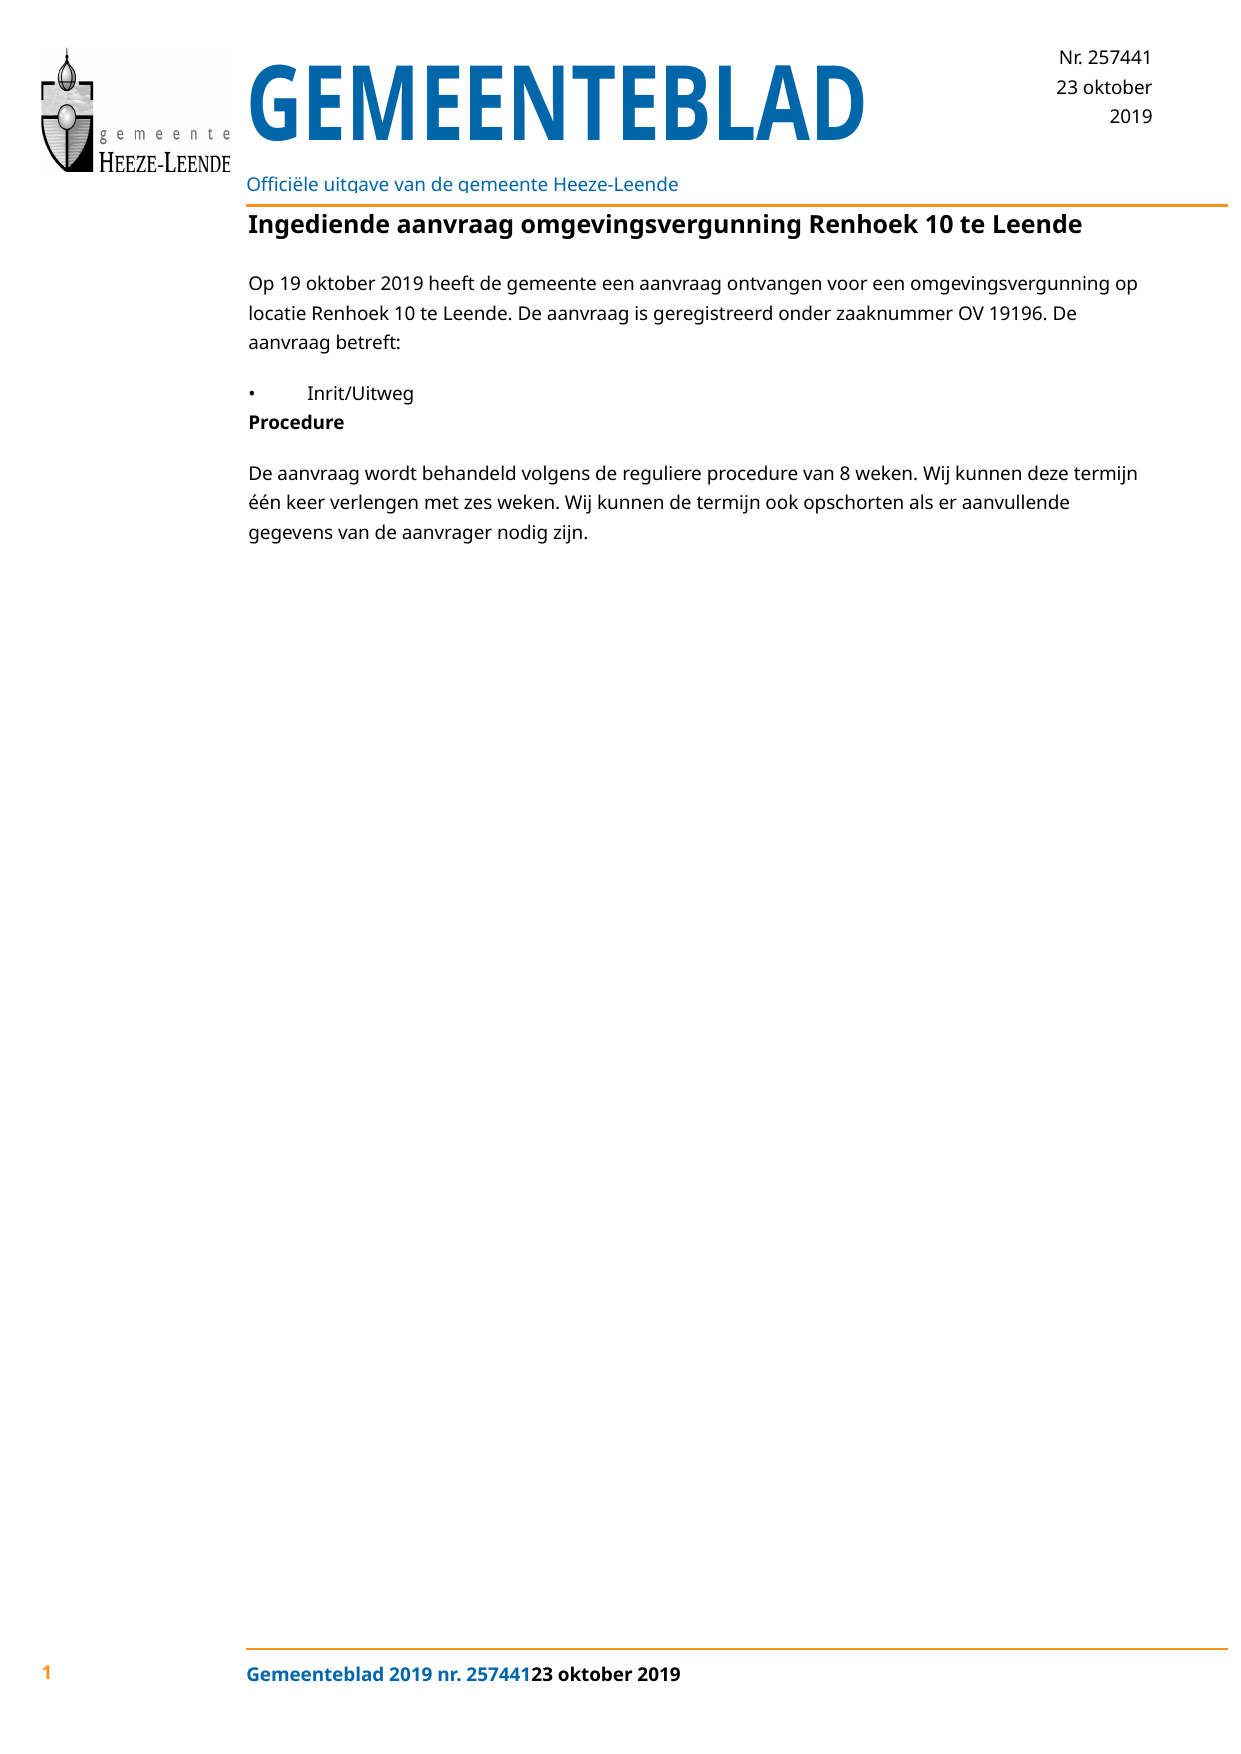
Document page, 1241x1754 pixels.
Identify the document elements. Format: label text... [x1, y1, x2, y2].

picture [41, 47, 231, 172]
text De aanvraag wordt behandeld volgens de reguliere procedure van 8 weken. Wij kunnen deze termijn één keer verlengen met zes weken. Wij kunnen de termijn ook opschorten als er aanvullende gegevens van de aanvrager nodig zijn. [248, 460, 1152, 545]
list Inrit/Uitweg [248, 380, 1152, 406]
text Op 19 oktober 2019 heeft de gemeente een aanvraag ontvangen voor een omgevingsvergunning op locatie Renhoek 10 te Leende. De aanvraag is geregistreerd onder zaaknummer OV 19196. De aanvraag betreft: [248, 270, 1152, 355]
text Ingediende aanvraag omgevingsvergunning Renhoek 10 te Leende [248, 207, 1152, 241]
text Procedure [248, 409, 1152, 435]
